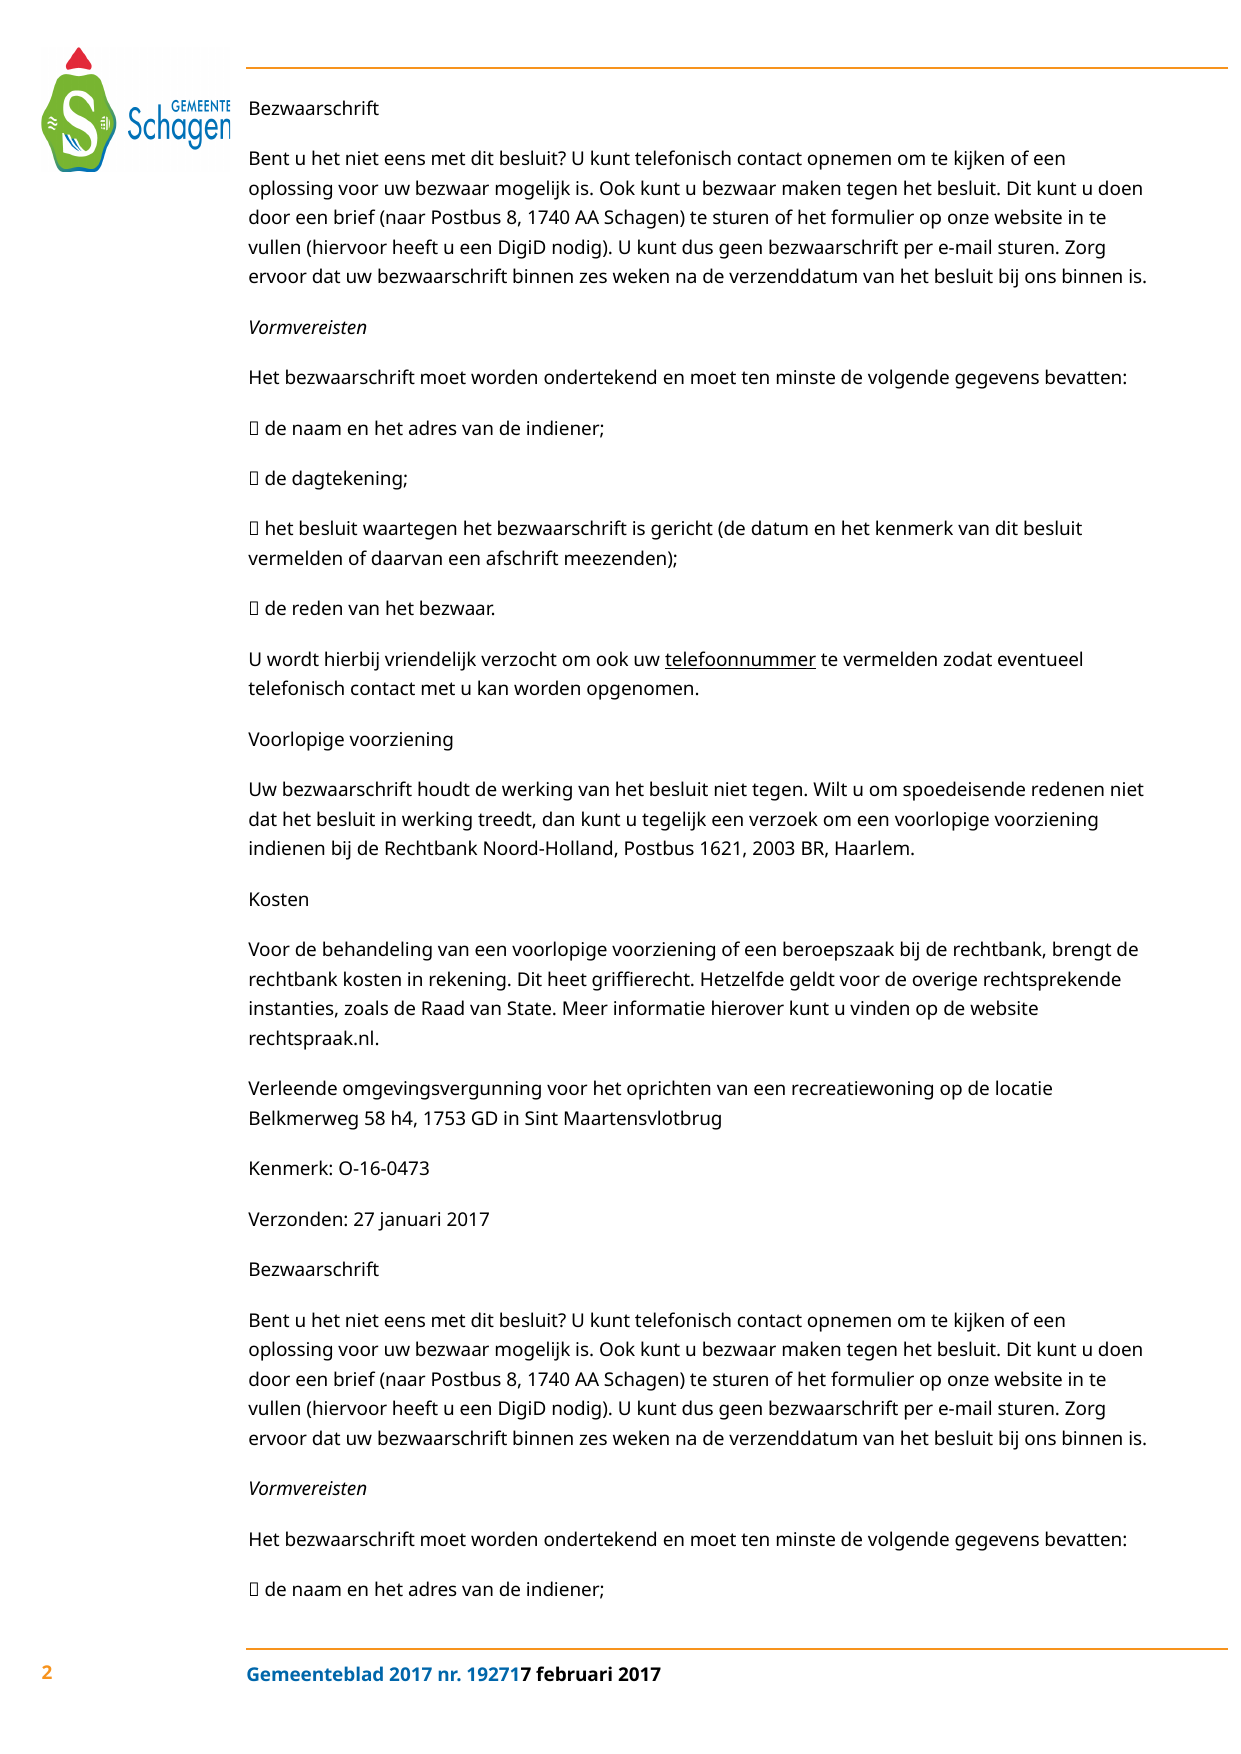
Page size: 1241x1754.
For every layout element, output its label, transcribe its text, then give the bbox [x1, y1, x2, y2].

text Bent u het niet eens met dit besluit? U kunt telefonisch contact opnemen om te kijken of een oplossing voor uw bezwaar mogelijk is. Ook kunt u bezwaar maken tegen het besluit. Dit kunt u doen door een brief (naar Postbus 8, 1740 AA Schagen) te sturen of het formulier op onze website in te vullen (hiervoor heeft u een DigiD nodig). U kunt dus geen bezwaarschrift per e-mail sturen. Zorg ervoor dat uw bezwaarschrift binnen zes weken na de verzenddatum van het besluit bij ons binnen is. [248, 1307, 1152, 1451]
text Het bezwaarschrift moet worden ondertekend en moet ten minste de volgende gegevens bevatten: [248, 1526, 1152, 1552]
text Vormvereisten [248, 314, 1152, 340]
text Bezwaarschrift [248, 1256, 1152, 1282]
text Kosten [248, 886, 1152, 912]
text Verleende omgevingsvergunning voor het oprichten van een recreatiewoning op de locatie Belkmerweg 58 h4, 1753 GD in Sint Maartensvlotbrug [248, 1076, 1152, 1131]
text U wordt hierbij vriendelijk verzocht om ook uw telefoonnummer te vermelden zodat eventueel telefonisch contact met u kan worden opgenomen. [248, 646, 1152, 701]
text Bezwaarschrift [248, 95, 1152, 121]
text  het besluit waartegen het bezwaarschrift is gericht (de datum en het kenmerk van dit besluit vermelden of daarvan een afschrift meezenden); [248, 516, 1152, 571]
text Vormvereisten [248, 1476, 1152, 1501]
text  de dagtekening; [248, 465, 1152, 491]
text Het bezwaarschrift moet worden ondertekend en moet ten minste de volgende gegevens bevatten: [248, 364, 1152, 390]
text Uw bezwaarschrift houdt de werking van het besluit niet tegen. Wilt u om spoedeisende redenen niet dat het besluit in werking treedt, dan kunt u tegelijk een verzoek om een voorlopige voorziening indienen bij de Rechtbank Noord-Holland, Postbus 1621, 2003 BR, Haarlem. [248, 776, 1152, 861]
text Kenmerk: O-16-0473 [248, 1156, 1152, 1181]
text Verzonden: 27 januari 2017 [248, 1206, 1152, 1232]
text Voor de behandeling van een voorlopige voorziening of een beroepszaak bij de rechtbank, brengt de rechtbank kosten in rekening. Dit heet griffierecht. Hetzelfde geldt voor de overige rechtsprekende instanties, zoals de Raad van State. Meer informatie hierover kunt u vinden op de website rechtspraak.nl. [248, 936, 1152, 1051]
text Bent u het niet eens met dit besluit? U kunt telefonisch contact opnemen om te kijken of een oplossing voor uw bezwaar mogelijk is. Ook kunt u bezwaar maken tegen het besluit. Dit kunt u doen door een brief (naar Postbus 8, 1740 AA Schagen) te sturen of het formulier op onze website in te vullen (hiervoor heeft u een DigiD nodig). U kunt dus geen bezwaarschrift per e-mail sturen. Zorg ervoor dat uw bezwaarschrift binnen zes weken na de verzenddatum van het besluit bij ons binnen is. [248, 145, 1152, 289]
text  de reden van het bezwaar. [248, 596, 1152, 621]
text  de naam en het adres van de indiener; [248, 1576, 1152, 1602]
text Voorlopige voorziening [248, 726, 1152, 752]
text  de naam en het adres van de indiener; [248, 415, 1152, 441]
picture [41, 47, 231, 172]
